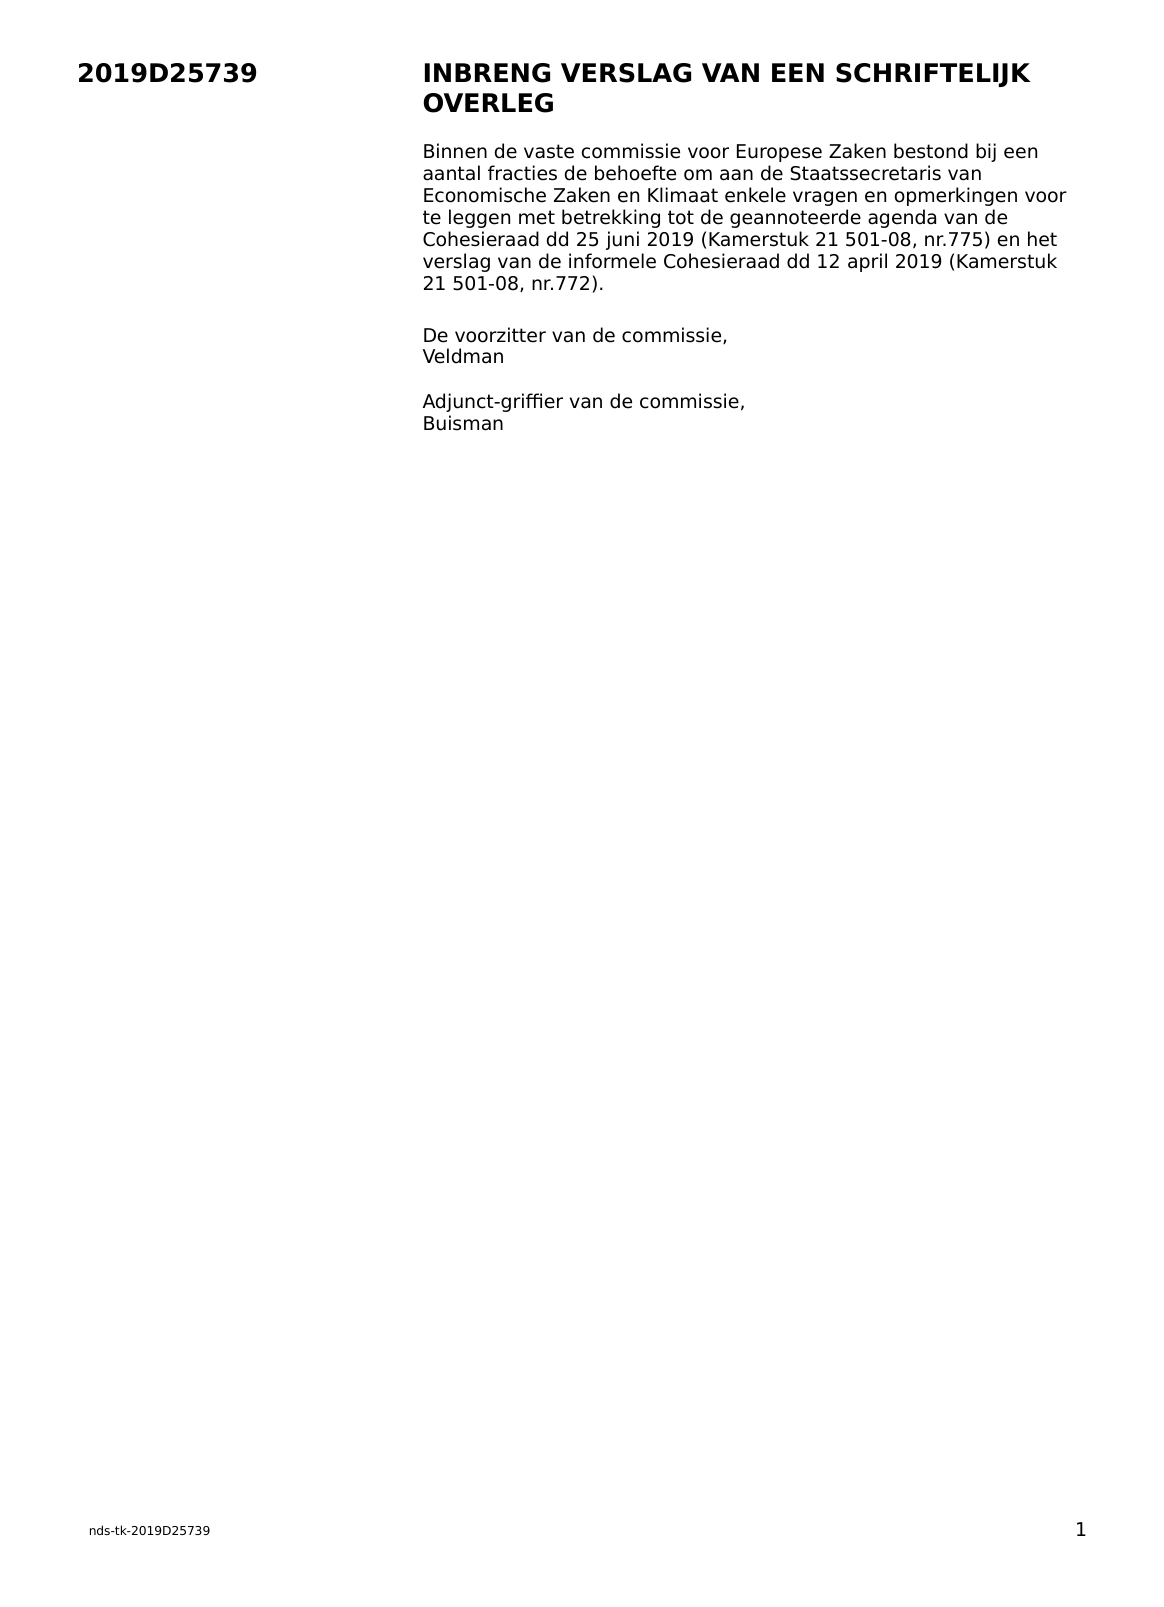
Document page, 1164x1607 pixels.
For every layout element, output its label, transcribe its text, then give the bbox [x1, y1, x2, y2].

text Binnen de vaste commissie voor Europese Zaken bestond bij een aantal fracties de behoefte om aan de Staatssecretaris van Economische Zaken en Klimaat enkele vragen en opmerkingen voor te leggen met betrekking tot de geannoteerde agenda van de Cohesieraad dd 25 juni 2019 (Kamerstuk 21 501-08, nr.775) en het verslag van de informele Cohesieraad dd 12 april 2019 (Kamerstuk 21 501-08, nr.772). [422, 141, 1087, 294]
text 2019D25739 INBRENG VERSLAG VAN EEN SCHRIFTELIJK OVERLEG [77, 59, 1087, 118]
text nds-tk-2019D25739 [88, 1524, 323, 1538]
text De voorzitter van de commissie, Veldman [422, 324, 1087, 368]
text Adjunct-griffier van de commissie, Buisman [422, 391, 1087, 434]
